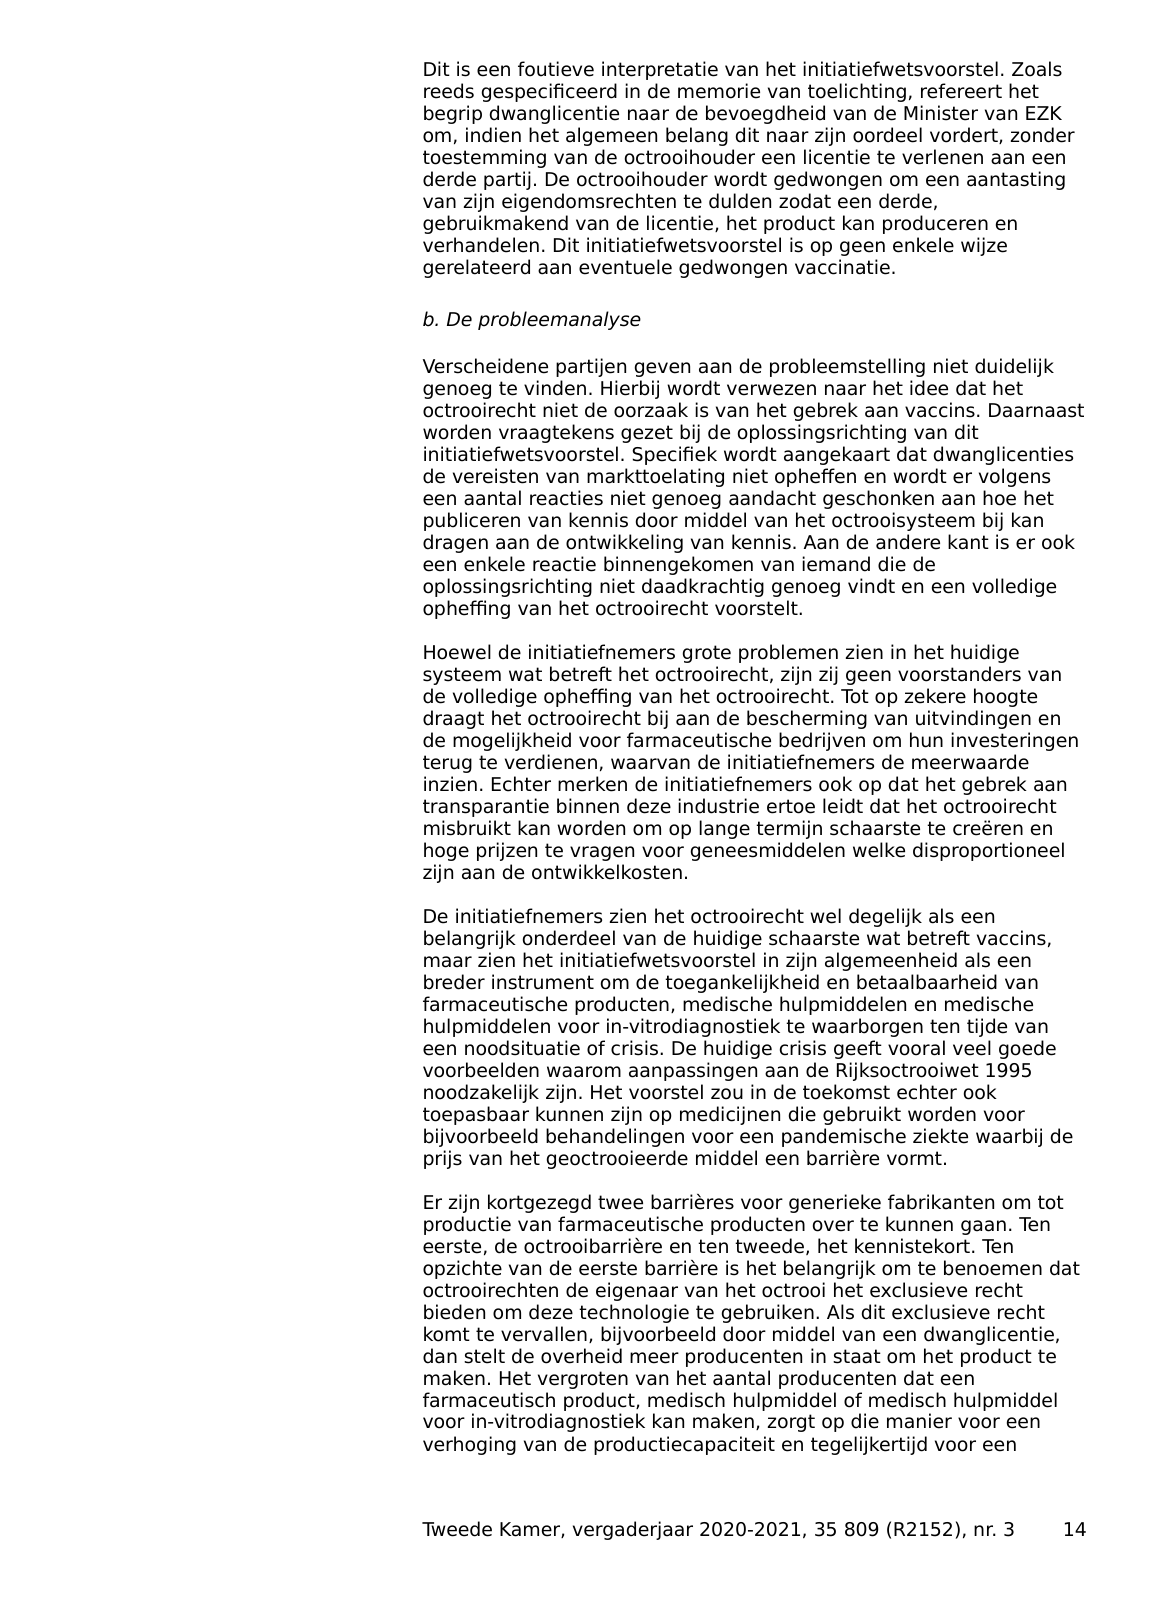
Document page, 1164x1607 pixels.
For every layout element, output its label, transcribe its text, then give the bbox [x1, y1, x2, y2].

text Dit is een foutieve interpretatie van het initiatiefwetsvoorstel. Zoals reeds gespecificeerd in de memorie van toelichting, refereert het begrip dwanglicentie naar de bevoegdheid van de Minister van EZK om, indien het algemeen belang dit naar zijn oordeel vordert, zonder toestemming van de octrooihouder een licentie te verlenen aan een derde partij. De octrooihouder wordt gedwongen om een aantasting van zijn eigendomsrechten te dulden zodat een derde, gebruikmakend van de licentie, het product kan produceren en verhandelen. Dit initiatiefwetsvoorstel is op geen enkele wijze gerelateerd aan eventuele gedwongen vaccinatie. [422, 59, 1087, 279]
text De initiatiefnemers zien het octrooirecht wel degelijk als een belangrijk onderdeel van de huidige schaarste wat betreft vaccins, maar zien het initiatiefwetsvoorstel in zijn algemeenheid als een breder instrument om de toegankelijkheid en betaalbaarheid van farmaceutische producten, medische hulpmiddelen en medische hulpmiddelen voor in-vitrodiagnostiek te waarborgen ten tijde van een noodsituatie of crisis. De huidige crisis geeft vooral veel goede voorbeelden waarom aanpassingen aan de Rijksoctrooiwet 1995 noodzakelijk zijn. Het voorstel zou in de toekomst echter ook toepasbaar kunnen zijn op medicijnen die gebruikt worden voor bijvoorbeeld behandelingen voor een pandemische ziekte waarbij de prijs van het geoctrooieerde middel een barrière vormt. [422, 906, 1087, 1169]
text Er zijn kortgezegd twee barrières voor generieke fabrikanten om tot productie van farmaceutische producten over te kunnen gaan. Ten eerste, de octrooibarrière en ten tweede, het kennistekort. Ten opzichte van de eerste barrière is het belangrijk om te benoemen dat octrooirechten de eigenaar van het octrooi het exclusieve recht bieden om deze technologie te gebruiken. Als dit exclusieve recht komt te vervallen, bijvoorbeeld door middel van een dwanglicentie, dan stelt de overheid meer producenten in staat om het product te maken. Het vergroten van het aantal producenten dat een farmaceutisch product, medisch hulpmiddel of medisch hulpmiddel voor in-vitrodiagnostiek kan maken, zorgt op die manier voor een verhoging van de productiecapaciteit en tegelijkertijd voor een [422, 1192, 1087, 1455]
text Verscheidene partijen geven aan de probleemstelling niet duidelijk genoeg te vinden. Hierbij wordt verwezen naar het idee dat het octrooirecht niet de oorzaak is van het gebrek aan vaccins. Daarnaast worden vraagtekens gezet bij de oplossingsrichting van dit initiatiefwetsvoorstel. Specifiek wordt aangekaart dat dwanglicenties de vereisten van markttoelating niet opheffen en wordt er volgens een aantal reacties niet genoeg aandacht geschonken aan hoe het publiceren van kennis door middel van het octrooisysteem bij kan dragen aan de ontwikkeling van kennis. Aan de andere kant is er ook een enkele reactie binnengekomen van iemand die de oplossingsrichting niet daadkrachtig genoeg vindt en een volledige opheffing van het octrooirecht voorstelt. [422, 356, 1087, 619]
subtitle b. De probleemanalyse [422, 309, 1087, 331]
text Hoewel de initiatiefnemers grote problemen zien in het huidige systeem wat betreft het octrooirecht, zijn zij geen voorstanders van de volledige opheffing van het octrooirecht. Tot op zekere hoogte draagt het octrooirecht bij aan de bescherming van uitvindingen en de mogelijkheid voor farmaceutische bedrijven om hun investeringen terug te verdienen, waarvan de initiatiefnemers de meerwaarde inzien. Echter merken de initiatiefnemers ook op dat het gebrek aan transparantie binnen deze industrie ertoe leidt dat het octrooirecht misbruikt kan worden om op lange termijn schaarste te creëren en hoge prijzen te vragen voor geneesmiddelen welke disproportioneel zijn aan de ontwikkelkosten. [422, 642, 1087, 883]
